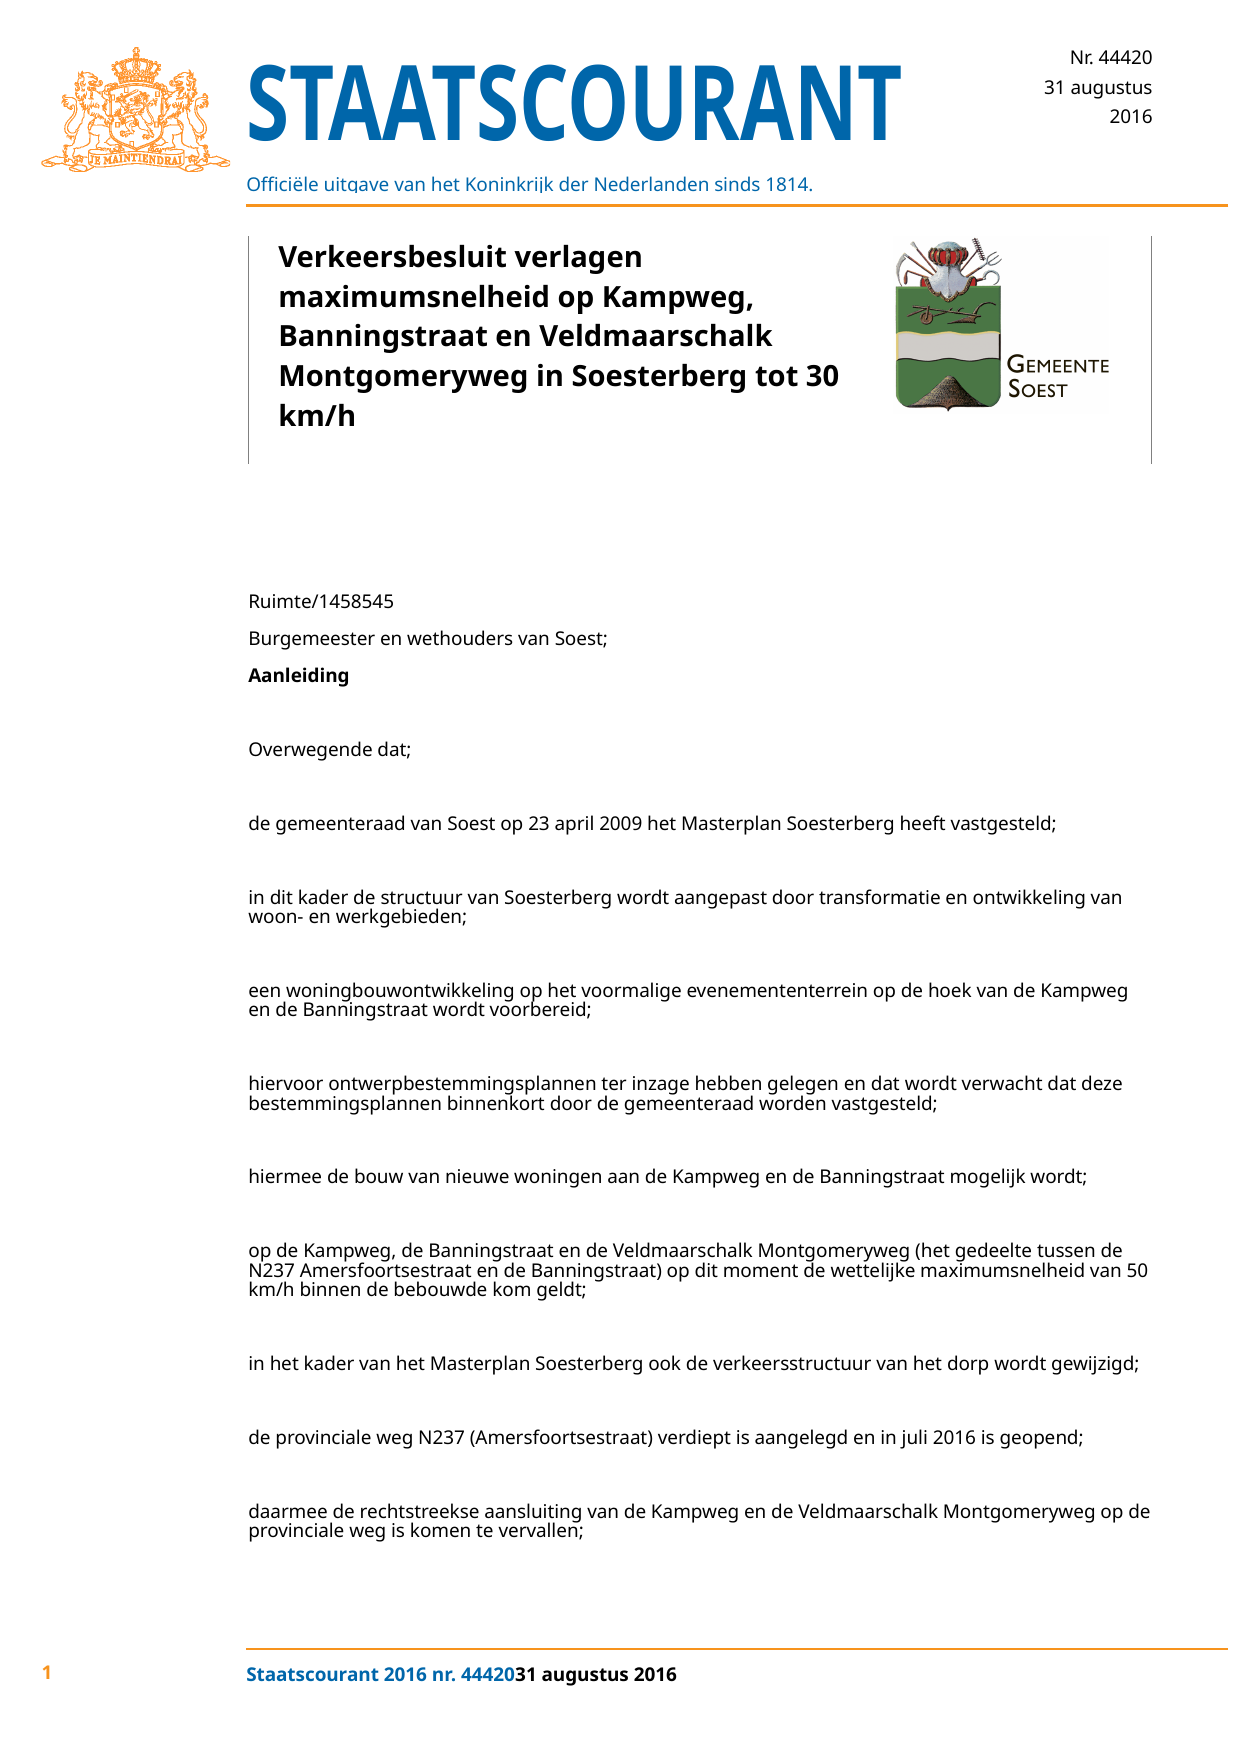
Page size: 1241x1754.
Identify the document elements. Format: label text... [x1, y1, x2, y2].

picture [892, 236, 1109, 414]
text Overwegende dat; [248, 741, 1152, 760]
table_header Verkeersbesluit verlagen maximumsnelheid op Kampweg, Banningstraat en Veldmaarschalk Montgomeryweg in Soesterberg tot 30 km/h [249, 236, 850, 464]
text in dit kader de structuur van Soesterberg wordt aangepast door transformatie en ontwikkeling van woon- en werkgebieden; [248, 889, 1152, 927]
table_header [850, 236, 892, 413]
text de provinciale weg N237 (Amersfoortsestraat) verdiept is aangelegd en in juli 2016 is geopend; [248, 1429, 1152, 1448]
text hiermee de bouw van nieuwe woningen aan de Kampweg en de Banningstraat mogelijk wordt; [248, 1168, 1152, 1188]
text Aanleiding [248, 667, 1152, 686]
text op de Kampweg, de Banningstraat en de Veldmaarschalk Montgomeryweg (het gedeelte tussen de N237 Amersfoortsestraat en de Banningstraat) op dit moment de wettelijke maximumsnelheid van 50 km/h binnen de bebouwde kom geldt; [248, 1242, 1152, 1300]
table_header [1109, 236, 1151, 413]
text de gemeenteraad van Soest op 23 april 2009 het Masterplan Soesterberg heeft vastgesteld; [248, 815, 1152, 834]
text Burgemeester en wethouders van Soest; [248, 630, 1152, 649]
picture [41, 47, 231, 172]
text een woningbouwontwikkeling op het voormalige evenemententerrein op de hoek van de Kampweg en de Banningstraat wordt voorbereid; [248, 982, 1152, 1021]
text hiervoor ontwerpbestemmingsplannen ter inzage hebben gelegen en dat wordt verwacht dat deze bestemmingsplannen binnenkort door de gemeenteraad worden vastgesteld; [248, 1075, 1152, 1114]
text Ruimte/1458545 [248, 593, 1152, 612]
table_header [850, 414, 1151, 464]
text daarmee de rechtstreekse aansluiting van de Kampweg en de Veldmaarschalk Montgomeryweg op de provinciale weg is komen te vervallen; [248, 1503, 1152, 1541]
text in het kader van het Masterplan Soesterberg ook de verkeersstructuur van het dorp wordt gewijzigd; [248, 1355, 1152, 1374]
